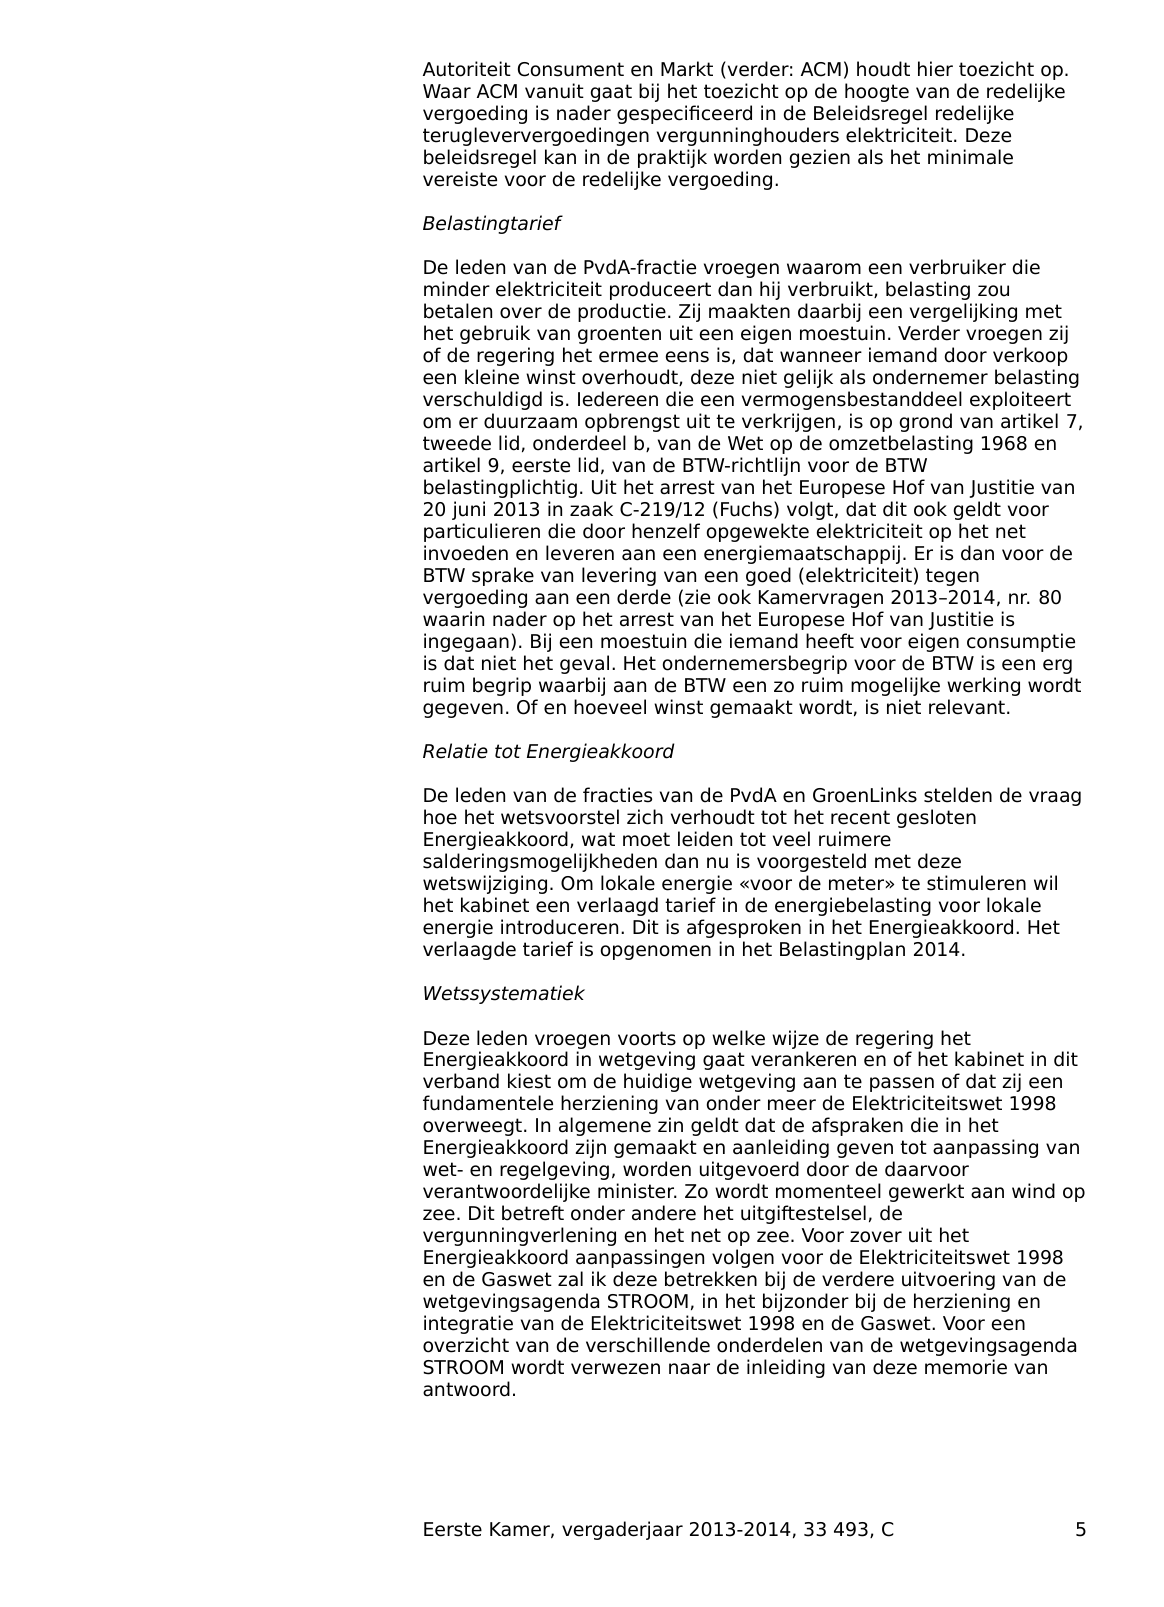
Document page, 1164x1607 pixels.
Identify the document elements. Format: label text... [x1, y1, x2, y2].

text Autoriteit Consument en Markt (verder: ACM) houdt hier toezicht op. Waar ACM vanuit gaat bij het toezicht op de hoogte van de redelijke vergoeding is nader gespecificeerd in de Beleidsregel redelijke terugleververgoedingen vergunninghouders elektriciteit. Deze beleidsregel kan in de praktijk worden gezien als het minimale vereiste voor de redelijke vergoeding. [422, 59, 1087, 191]
subtitle Wetssystematiek [422, 983, 1087, 1005]
text De leden van de PvdA-fractie vroegen waarom een verbruiker die minder elektriciteit produceert dan hij verbruikt, belasting zou betalen over de productie. Zij maakten daarbij een vergelijking met het gebruik van groenten uit een eigen moestuin. Verder vroegen zij of de regering het ermee eens is, dat wanneer iemand door verkoop een kleine winst overhoudt, deze niet gelijk als ondernemer belasting verschuldigd is. Iedereen die een vermogensbestanddeel exploiteert om er duurzaam opbrengst uit te verkrijgen, is op grond van artikel 7, tweede lid, onderdeel b, van de Wet op de omzetbelasting 1968 en artikel 9, eerste lid, van de BTW-richtlijn voor de BTW belastingplichtig. Uit het arrest van het Europese Hof van Justitie van 20 juni 2013 in zaak C-219/12 (Fuchs) volgt, dat dit ook geldt voor particulieren die door henzelf opgewekte elektriciteit op het net invoeden en leveren aan een energiemaatschappij. Er is dan voor de BTW sprake van levering van een goed (elektriciteit) tegen vergoeding aan een derde (zie ook Kamervragen 2013–2014, nr. 80 waarin nader op het arrest van het Europese Hof van Justitie is ingegaan). Bij een moestuin die iemand heeft voor eigen consumptie is dat niet het geval. Het ondernemersbegrip voor de BTW is een erg ruim begrip waarbij aan de BTW een zo ruim mogelijke werking wordt gegeven. Of en hoeveel winst gemaakt wordt, is niet relevant. [422, 257, 1087, 719]
subtitle Relatie tot Energieakkoord [422, 741, 1087, 763]
subtitle Belastingtarief [422, 213, 1087, 235]
text De leden van de fracties van de PvdA en GroenLinks stelden de vraag hoe het wetsvoorstel zich verhoudt tot het recent gesloten Energieakkoord, wat moet leiden tot veel ruimere salderingsmogelijkheden dan nu is voorgesteld met deze wetswijziging. Om lokale energie «voor de meter» te stimuleren wil het kabinet een verlaagd tarief in de energiebelasting voor lokale energie introduceren. Dit is afgesproken in het Energieakkoord. Het verlaagde tarief is opgenomen in het Belastingplan 2014. [422, 785, 1087, 961]
text Deze leden vroegen voorts op welke wijze de regering het Energieakkoord in wetgeving gaat verankeren en of het kabinet in dit verband kiest om de huidige wetgeving aan te passen of dat zij een fundamentele herziening van onder meer de Elektriciteitswet 1998 overweegt. In algemene zin geldt dat de afspraken die in het Energieakkoord zijn gemaakt en aanleiding geven tot aanpassing van wet- en regelgeving, worden uitgevoerd door de daarvoor verantwoordelijke minister. Zo wordt momenteel gewerkt aan wind op zee. Dit betreft onder andere het uitgiftestelsel, de vergunningverlening en het net op zee. Voor zover uit het Energieakkoord aanpassingen volgen voor de Elektriciteitswet 1998 en de Gaswet zal ik deze betrekken bij de verdere uitvoering van de wetgevingsagenda STROOM, in het bijzonder bij de herziening en integratie van de Elektriciteitswet 1998 en de Gaswet. Voor een overzicht van de verschillende onderdelen van de wetgevingsagenda STROOM wordt verwezen naar de inleiding van deze memorie van antwoord. [422, 1027, 1087, 1401]
